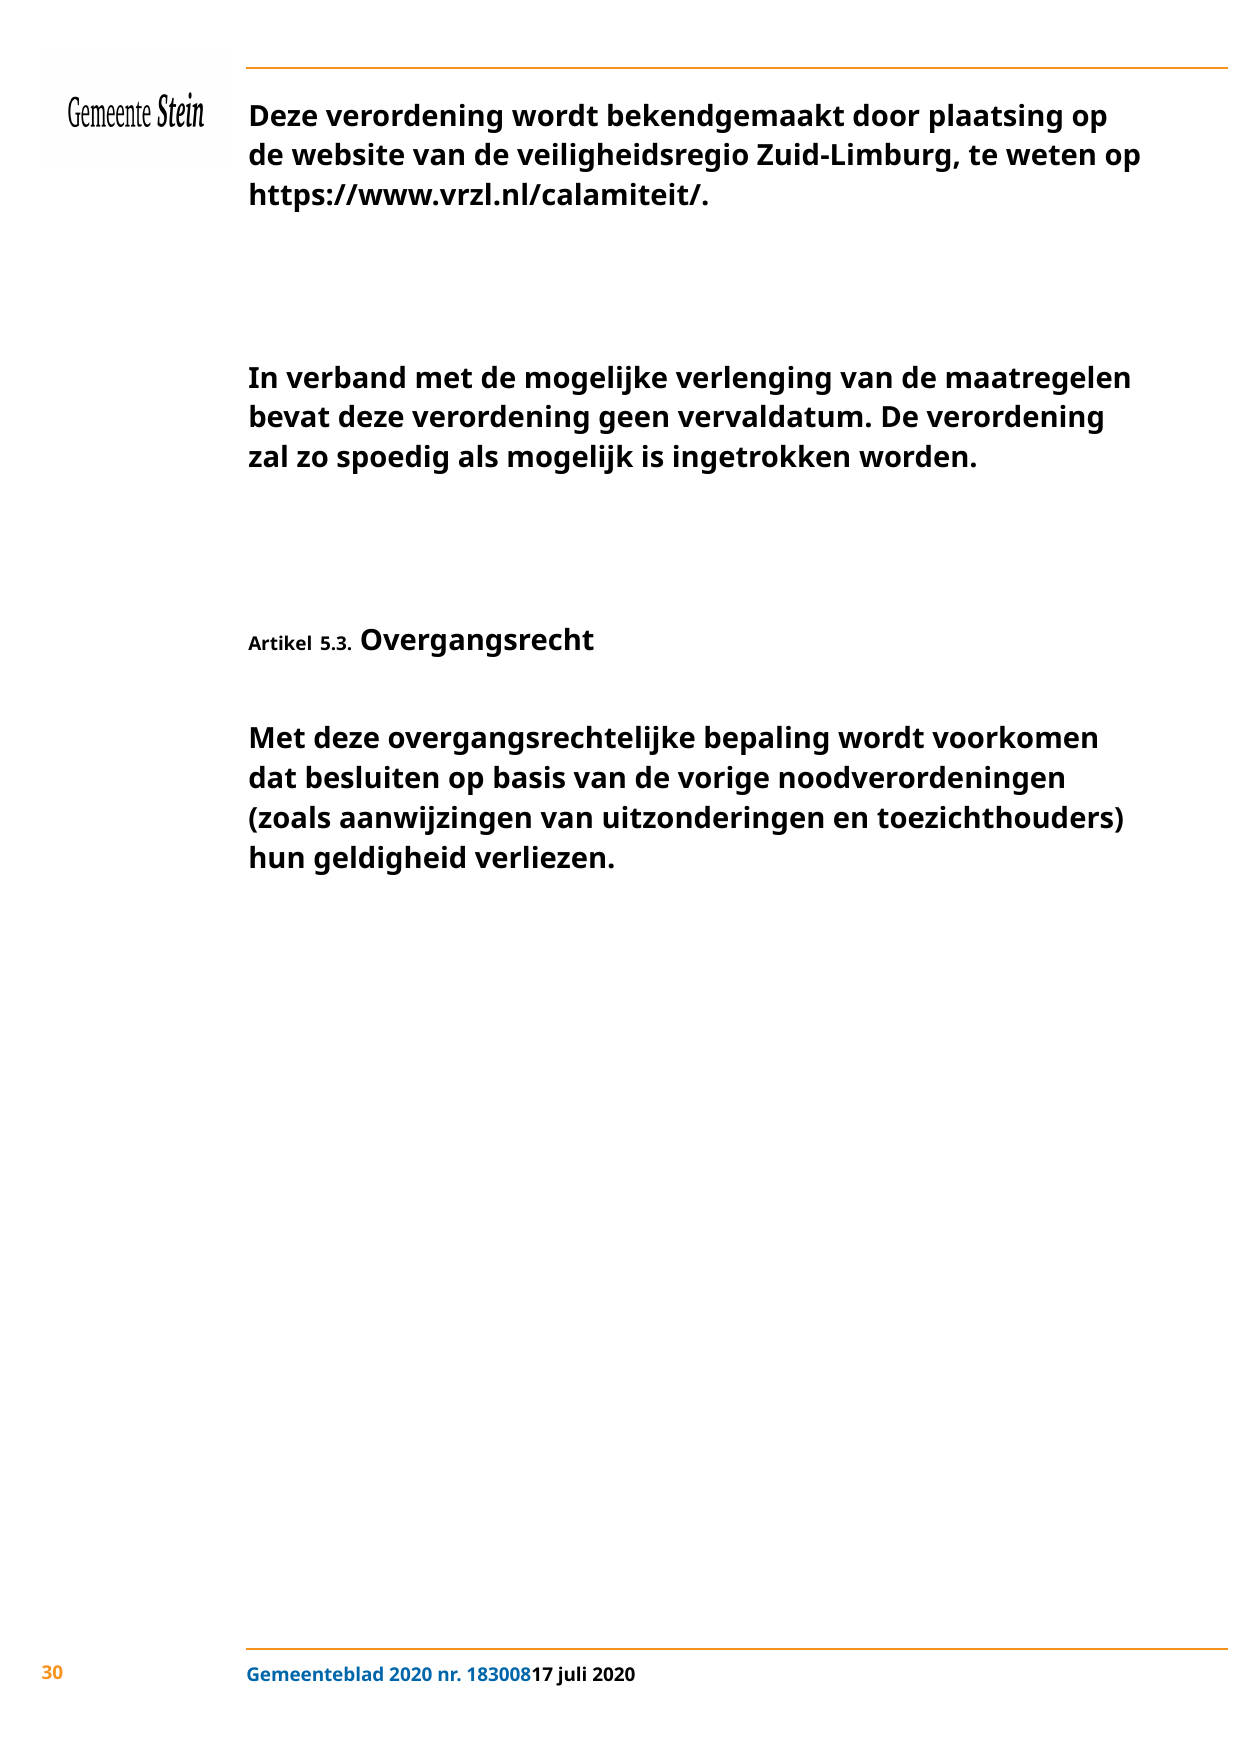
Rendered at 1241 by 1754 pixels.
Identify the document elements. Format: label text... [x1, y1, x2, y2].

text In verband met de mogelijke verlenging van de maatregelen bevat deze verordening geen vervaldatum. De verordening zal zo spoedig als mogelijk is ingetrokken worden. [248, 357, 1152, 476]
text Deze verordening wordt bekendgemaakt door plaatsing op de website van de veiligheidsregio Zuid-Limburg, te weten op https://www.vrzl.nl/calamiteit/. [248, 95, 1152, 214]
text Met deze overgangsrechtelijke bepaling wordt voorkomen dat besluiten op basis van de vorige noodverordeningen (zoals aanwijzingen van uitzonderingen en toezichthouders) hun geldigheid verliezen. [248, 718, 1152, 877]
text Artikel 5.3. Overgangsrecht [248, 619, 1152, 659]
picture [41, 47, 231, 172]
